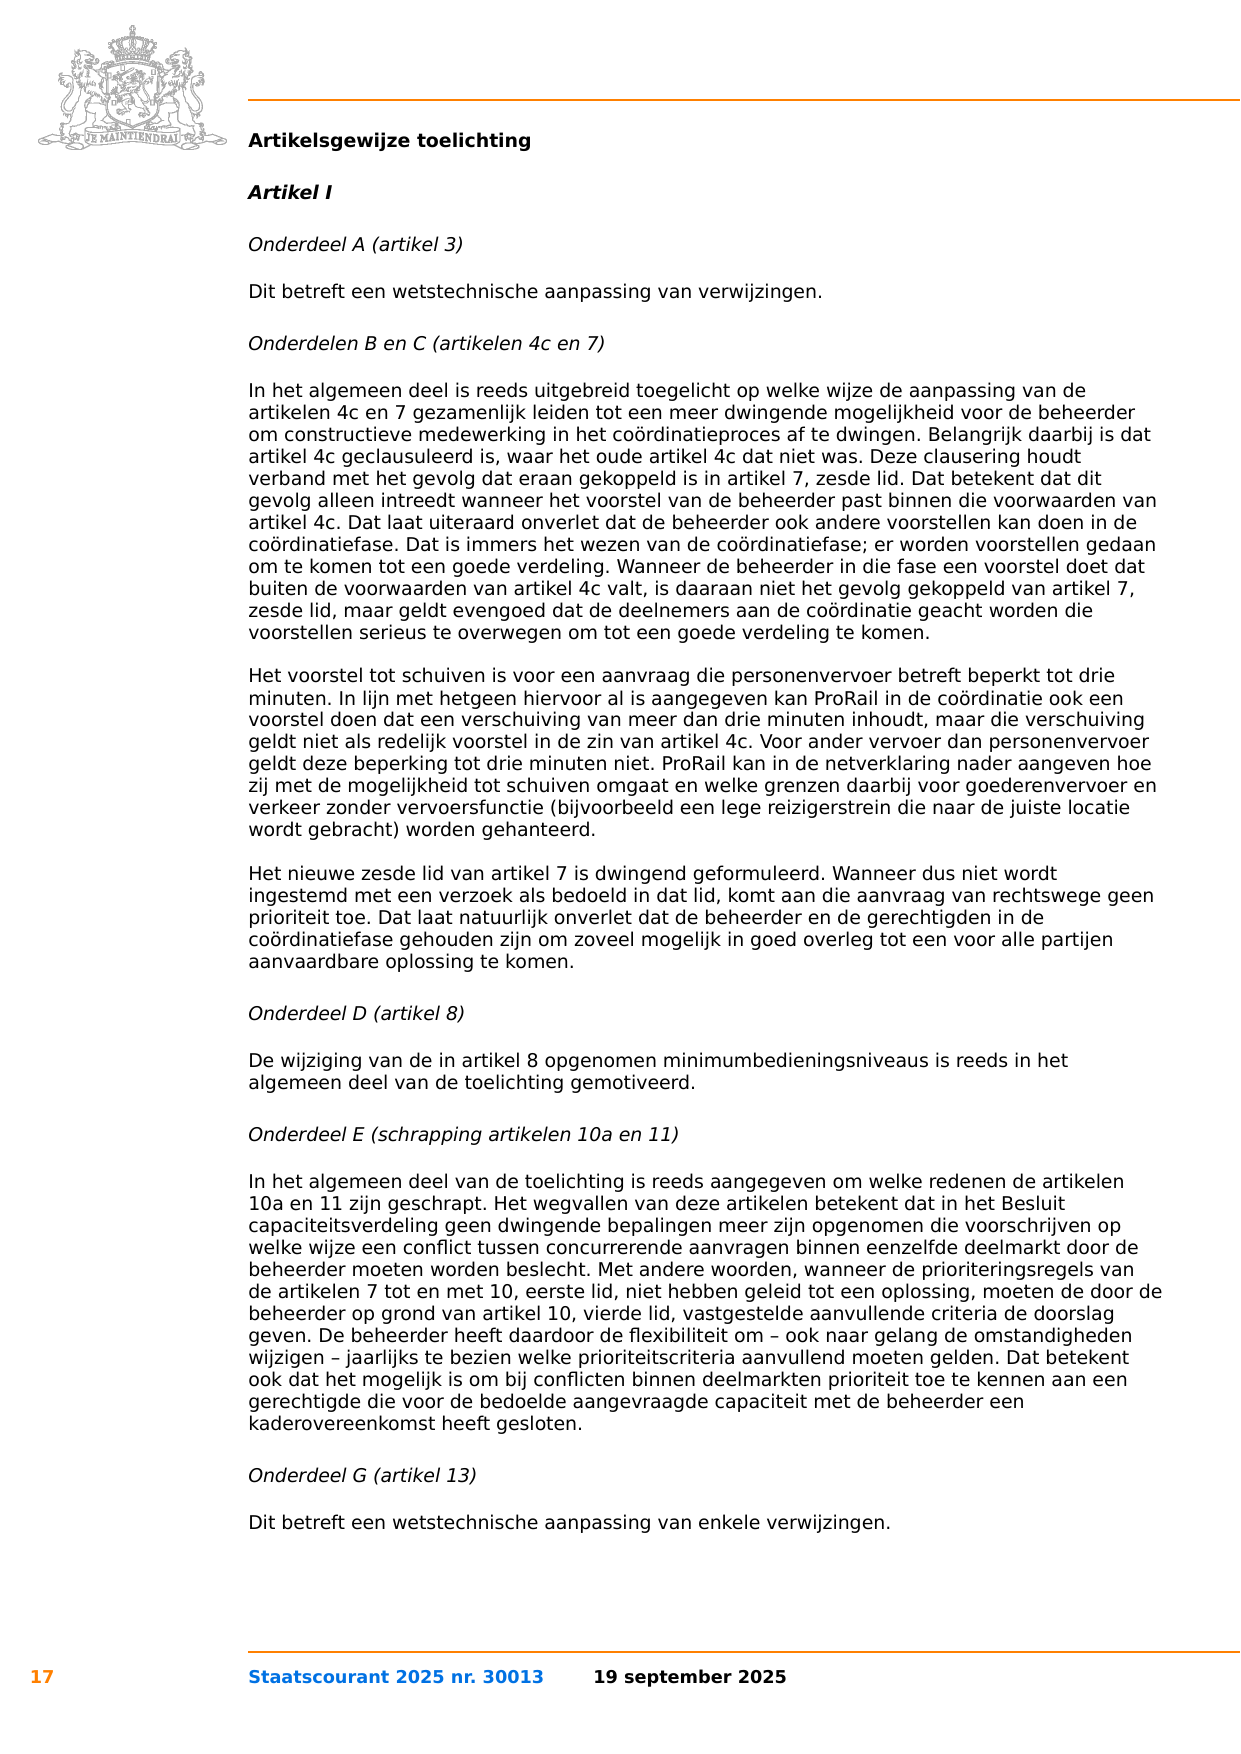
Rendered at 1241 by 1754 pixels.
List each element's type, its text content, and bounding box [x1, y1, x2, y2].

subtitle Onderdeel D (artikel 8) [248, 1003, 1163, 1025]
text In het algemeen deel van de toelichting is reeds aangegeven om welke redenen de artikelen 10a en 11 zijn geschrapt. Het wegvallen van deze artikelen betekent dat in het Besluit capaciteitsverdeling geen dwingende bepalingen meer zijn opgenomen die voorschrijven op welke wijze een conflict tussen concurrerende aanvragen binnen eenzelfde deelmarkt door de beheerder moeten worden beslecht. Met andere woorden, wanneer de prioriteringsregels van de artikelen 7 tot en met 10, eerste lid, niet hebben geleid tot een oplossing, moeten de door de beheerder op grond van artikel 10, vierde lid, vastgestelde aanvullende criteria de doorslag geven. De beheerder heeft daardoor de flexibiliteit om – ook naar gelang de omstandigheden wijzigen – jaarlijks te bezien welke prioriteitscriteria aanvullend moeten gelden. Dat betekent ook dat het mogelijk is om bij conflicten binnen deelmarkten prioriteit toe te kennen aan een gerechtigde die voor de bedoelde aangevraagde capaciteit met de beheerder een kaderovereenkomst heeft gesloten. [248, 1171, 1163, 1435]
text Het voorstel tot schuiven is voor een aanvraag die personenvervoer betreft beperkt tot drie minuten. In lijn met hetgeen hiervoor al is aangegeven kan ProRail in de coördinatie ook een voorstel doen dat een verschuiving van meer dan drie minuten inhoudt, maar die verschuiving geldt niet als redelijk voorstel in de zin van artikel 4c. Voor ander vervoer dan personenvervoer geldt deze beperking tot drie minuten niet. ProRail kan in de netverklaring nader aangeven hoe zij met de mogelijkheid tot schuiven omgaat en welke grenzen daarbij voor goederenvervoer en verkeer zonder vervoersfunctie (bijvoorbeeld een lege reizigerstrein die naar de juiste locatie wordt gebracht) worden gehanteerd. [248, 665, 1163, 841]
subtitle Onderdeel E (schrapping artikelen 10a en 11) [248, 1124, 1163, 1146]
text Dit betreft een wetstechnische aanpassing van verwijzingen. [248, 281, 1163, 303]
subtitle Artikelsgewijze toelichting [248, 130, 1163, 152]
subtitle Onderdeel G (artikel 13) [248, 1465, 1163, 1487]
subtitle Artikel I [248, 182, 1163, 204]
text De wijziging van de in artikel 8 opgenomen minimumbedieningsniveaus is reeds in het algemeen deel van de toelichting gemotiveerd. [248, 1050, 1163, 1094]
text Het nieuwe zesde lid van artikel 7 is dwingend geformuleerd. Wanneer dus niet wordt ingestemd met een verzoek als bedoeld in dat lid, komt aan die aanvraag van rechtswege geen prioriteit toe. Dat laat natuurlijk onverlet dat de beheerder en de gerechtigden in de coördinatiefase gehouden zijn om zoveel mogelijk in goed overleg tot een voor alle partijen aanvaardbare oplossing te komen. [248, 863, 1163, 973]
subtitle Onderdelen B en C (artikelen 4c en 7) [248, 333, 1163, 355]
subtitle Onderdeel A (artikel 3) [248, 234, 1163, 256]
text Dit betreft een wetstechnische aanpassing van enkele verwijzingen. [248, 1512, 1163, 1534]
text In het algemeen deel is reeds uitgebreid toegelicht op welke wijze de aanpassing van de artikelen 4c en 7 gezamenlijk leiden tot een meer dwingende mogelijkheid voor de beheerder om constructieve medewerking in het coördinatieproces af te dwingen. Belangrijk daarbij is dat artikel 4c geclausuleerd is, waar het oude artikel 4c dat niet was. Deze clausering houdt verband met het gevolg dat eraan gekoppeld is in artikel 7, zesde lid. Dat betekent dat dit gevolg alleen intreedt wanneer het voorstel van de beheerder past binnen die voorwaarden van artikel 4c. Dat laat uiteraard onverlet dat de beheerder ook andere voorstellen kan doen in de coördinatiefase. Dat is immers het wezen van de coördinatiefase; er worden voorstellen gedaan om te komen tot een goede verdeling. Wanneer de beheerder in die fase een voorstel doet dat buiten de voorwaarden van artikel 4c valt, is daaraan niet het gevolg gekoppeld van artikel 7, zesde lid, maar geldt evengoed dat de deelnemers aan de coördinatie geacht worden die voorstellen serieus te overwegen om tot een goede verdeling te komen. [248, 380, 1163, 643]
picture [38, 25, 227, 150]
